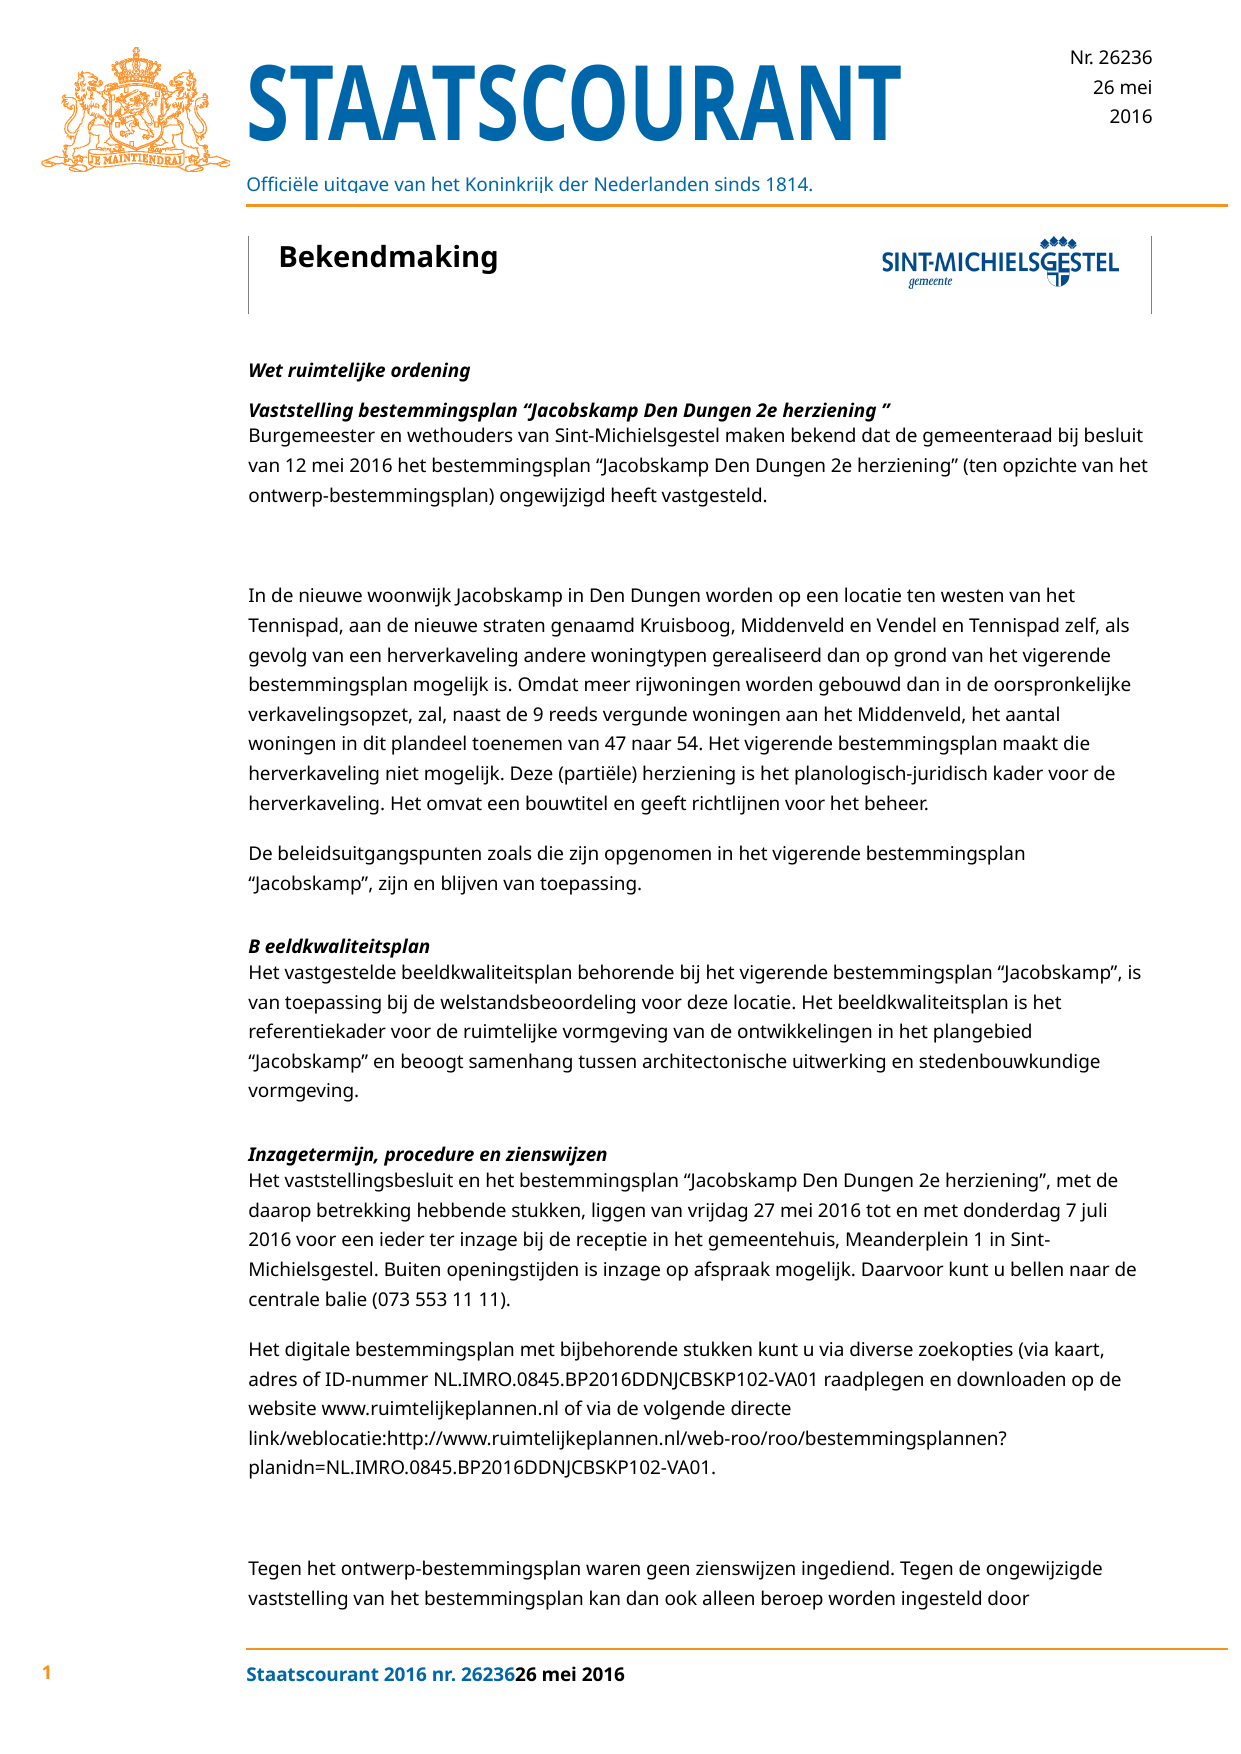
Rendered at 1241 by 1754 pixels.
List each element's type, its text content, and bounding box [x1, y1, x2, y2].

text Inzagetermijn, procedure en zienswijzen [248, 1142, 1152, 1167]
text Het vaststellingsbesluit en het bestemmingsplan “Jacobskamp Den Dungen 2e herziening”, met de daarop betrekking hebbende stukken, liggen van vrijdag 27 mei 2016 tot en met donderdag 7 juli 2016 voor een ieder ter inzage bij de receptie in het gemeentehuis, Meanderplein 1 in Sint-Michielsgestel. Buiten openingstijden is inzage op afspraak mogelijk. Daarvoor kunt u bellen naar de centrale balie (073 553 11 11). [248, 1167, 1152, 1311]
text In de nieuwe woonwijk Jacobskamp in Den Dungen worden op een locatie ten westen van het Tennispad, aan de nieuwe straten genaamd Kruisboog, Middenveld en Vendel en Tennispad zelf, als gevolg van een herverkaveling andere woningtypen gerealiseerd dan op grond van het vigerende bestemmingsplan mogelijk is. Omdat meer rijwoningen worden gebouwd dan in de oorspronkelijke verkavelingsopzet, zal, naast de 9 reeds vergunde woningen aan het Middenveld, het aantal woningen in dit plandeel toenemen van 47 naar 54. Het vigerende bestemmingsplan maakt die herverkaveling niet mogelijk. Deze (partiële) herziening is het planologisch-juridisch kader voor de herverkaveling. Het omvat een bouwtitel en geeft richtlijnen voor het beheer. [248, 583, 1152, 815]
text Burgemeester en wethouders van Sint-Michielsgestel maken bekend dat de gemeenteraad bij besluit van 12 mei 2016 het bestemmingsplan “Jacobskamp Den Dungen 2e herziening” (ten opzichte van het ontwerp-bestemmingsplan) ongewijzigd heeft vastgesteld. [248, 423, 1152, 507]
text Wet ruimtelijke ordening [248, 358, 1152, 383]
text Tegen het ontwerp-bestemmingsplan waren geen zienswijzen ingediend. Tegen de ongewijzigde vaststelling van het bestemmingsplan kan dan ook alleen beroep worden ingesteld door [248, 1555, 1152, 1611]
text De beleidsuitgangspunten zoals die zijn opgenomen in het vigerende bestemmingsplan “Jacobskamp”, zijn en blijven van toepassing. [248, 840, 1152, 895]
table_header [850, 236, 1151, 314]
text Het vastgestelde beeldkwaliteitsplan behorende bij het vigerende bestemmingsplan “Jacobskamp”, is van toepassing bij de welstandsbeoordeling voor deze locatie. Het beeldkwaliteitsplan is het referentiekader voor de ruimtelijke vormgeving van de ontwikkelingen in het plangebied “Jacobskamp” en beoogt samenhang tussen architectonische uitwerking en stedenbouwkundige vormgeving. [248, 959, 1152, 1103]
text Het digitale bestemmingsplan met bijbehorende stukken kunt u via diverse zoekopties (via kaart, adres of ID-nummer NL.IMRO.0845.BP2016DDNJCBSKP102-VA01 raadplegen en downloaden op de website www.ruimtelijkeplannen.nl of via de volgende directe link/weblocatie:http://www.ruimtelijkeplannen.nl/web-roo/roo/bestemmingsplannen?planidn=NL.IMRO.0845.BP2016DDNJCBSKP102-VA01. [248, 1336, 1152, 1480]
picture [41, 47, 231, 172]
table_header Bekendmaking [249, 236, 850, 314]
picture [882, 236, 1119, 289]
text Vaststelling bestemmingsplan “Jacobskamp Den Dungen 2e herziening ” [248, 397, 1152, 423]
text B eeldkwaliteitsplan [248, 934, 1152, 959]
